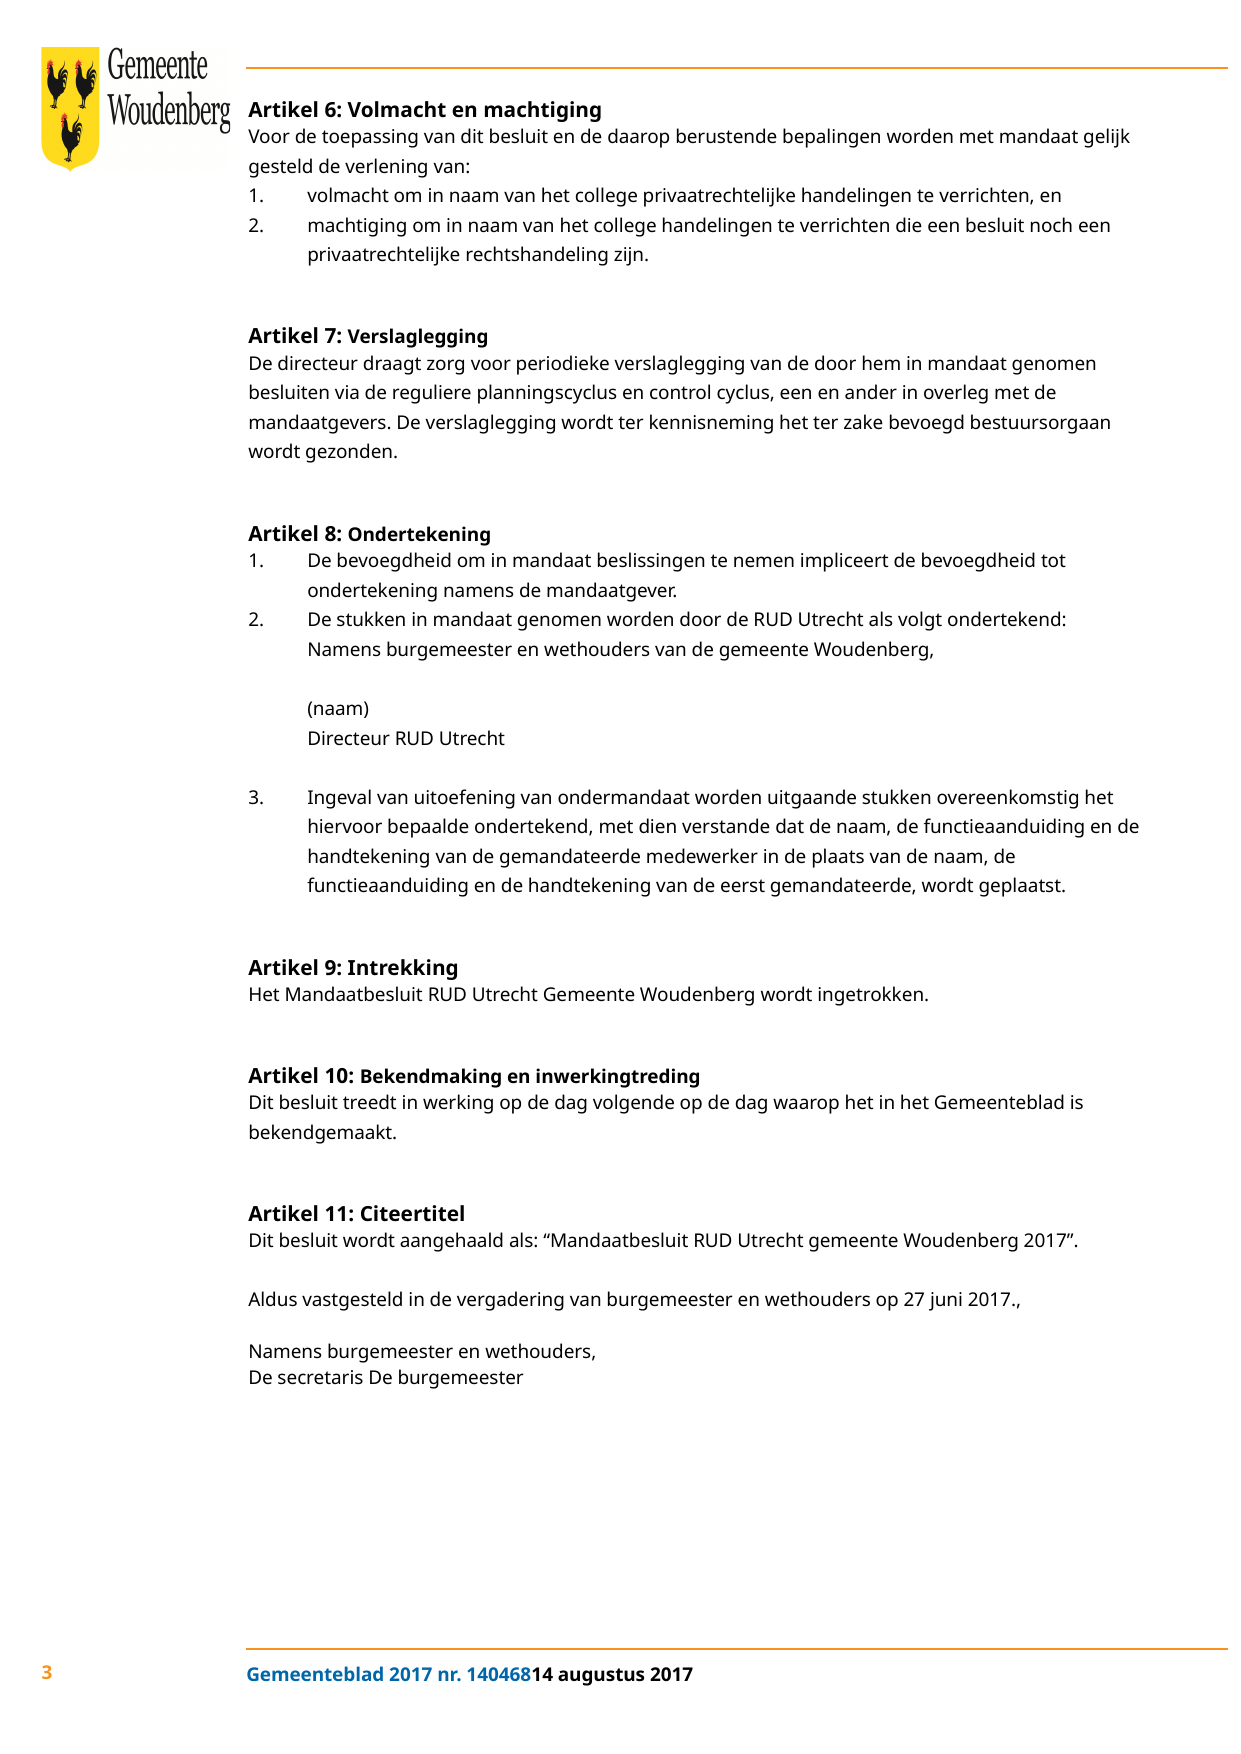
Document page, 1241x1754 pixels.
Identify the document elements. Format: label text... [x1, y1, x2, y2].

list De stukken in mandaat genomen worden door de RUD Utrecht als volgt ondertekend: [248, 606, 1152, 632]
list volmacht om in naam van het college privaatrechtelijke handelingen te verrichten, en [248, 182, 1152, 208]
text Dit besluit wordt aangehaald als: “Mandaatbesluit RUD Utrecht gemeente Woudenberg 2017”. [248, 1227, 1152, 1253]
text Aldus vastgesteld in de vergadering van burgemeester en wethouders op 27 juni 2017., [248, 1287, 1152, 1312]
text De directeur draagt zorg voor periodieke verslaglegging van de door hem in mandaat genomen besluiten via de reguliere planningscyclus en control cyclus, een en ander in overleg met de mandaatgevers. De verslaglegging wordt ter kennisneming het ter zake bevoegd bestuursorgaan wordt gezonden. [248, 350, 1152, 464]
list (naam) [248, 695, 1152, 721]
list Ingeval van uitoefening van ondermandaat worden uitgaande stukken overeenkomstig het hiervoor bepaalde ondertekend, met dien verstande dat de naam, de functieaanduiding en de handtekening van de gemandateerde medewerker in de plaats van de naam, de functieaanduiding en de handtekening van de eerst gemandateerde, wordt geplaatst. [248, 784, 1152, 898]
text De secretaris De burgemeester [248, 1364, 1152, 1389]
list Namens burgemeester en wethouders van de gemeente Woudenberg, [248, 636, 1152, 662]
text Artikel 6: Volmacht en machtiging [248, 95, 1152, 123]
text Namens burgemeester en wethouders, [248, 1338, 1152, 1364]
list machtiging om in naam van het college handelingen te verrichten die een besluit noch een privaatrechtelijke rechtshandeling zijn. [248, 212, 1152, 267]
list De bevoegdheid om in mandaat beslissingen te nemen impliceert de bevoegdheid tot ondertekening namens de mandaatgever. [248, 547, 1152, 602]
list Directeur RUD Utrecht [248, 725, 1152, 750]
text Dit besluit treedt in werking op de dag volgende op de dag waarop het in het Gemeenteblad is bekendgemaakt. [248, 1089, 1152, 1145]
text Het Mandaatbesluit RUD Utrecht Gemeente Woudenberg wordt ingetrokken. [248, 981, 1152, 1007]
picture [41, 47, 231, 172]
text Artikel 9: Intrekking [248, 953, 1152, 981]
text Artikel 7: Verslaglegging [248, 322, 1152, 350]
text Artikel 11: Citeertitel [248, 1199, 1152, 1227]
text Artikel 10: Bekendmaking en inwerkingtreding [248, 1061, 1152, 1089]
text Voor de toepassing van dit besluit en de daarop berustende bepalingen worden met mandaat gelijk gesteld de verlening van: [248, 123, 1152, 178]
text Artikel 8: Ondertekening [248, 519, 1152, 547]
